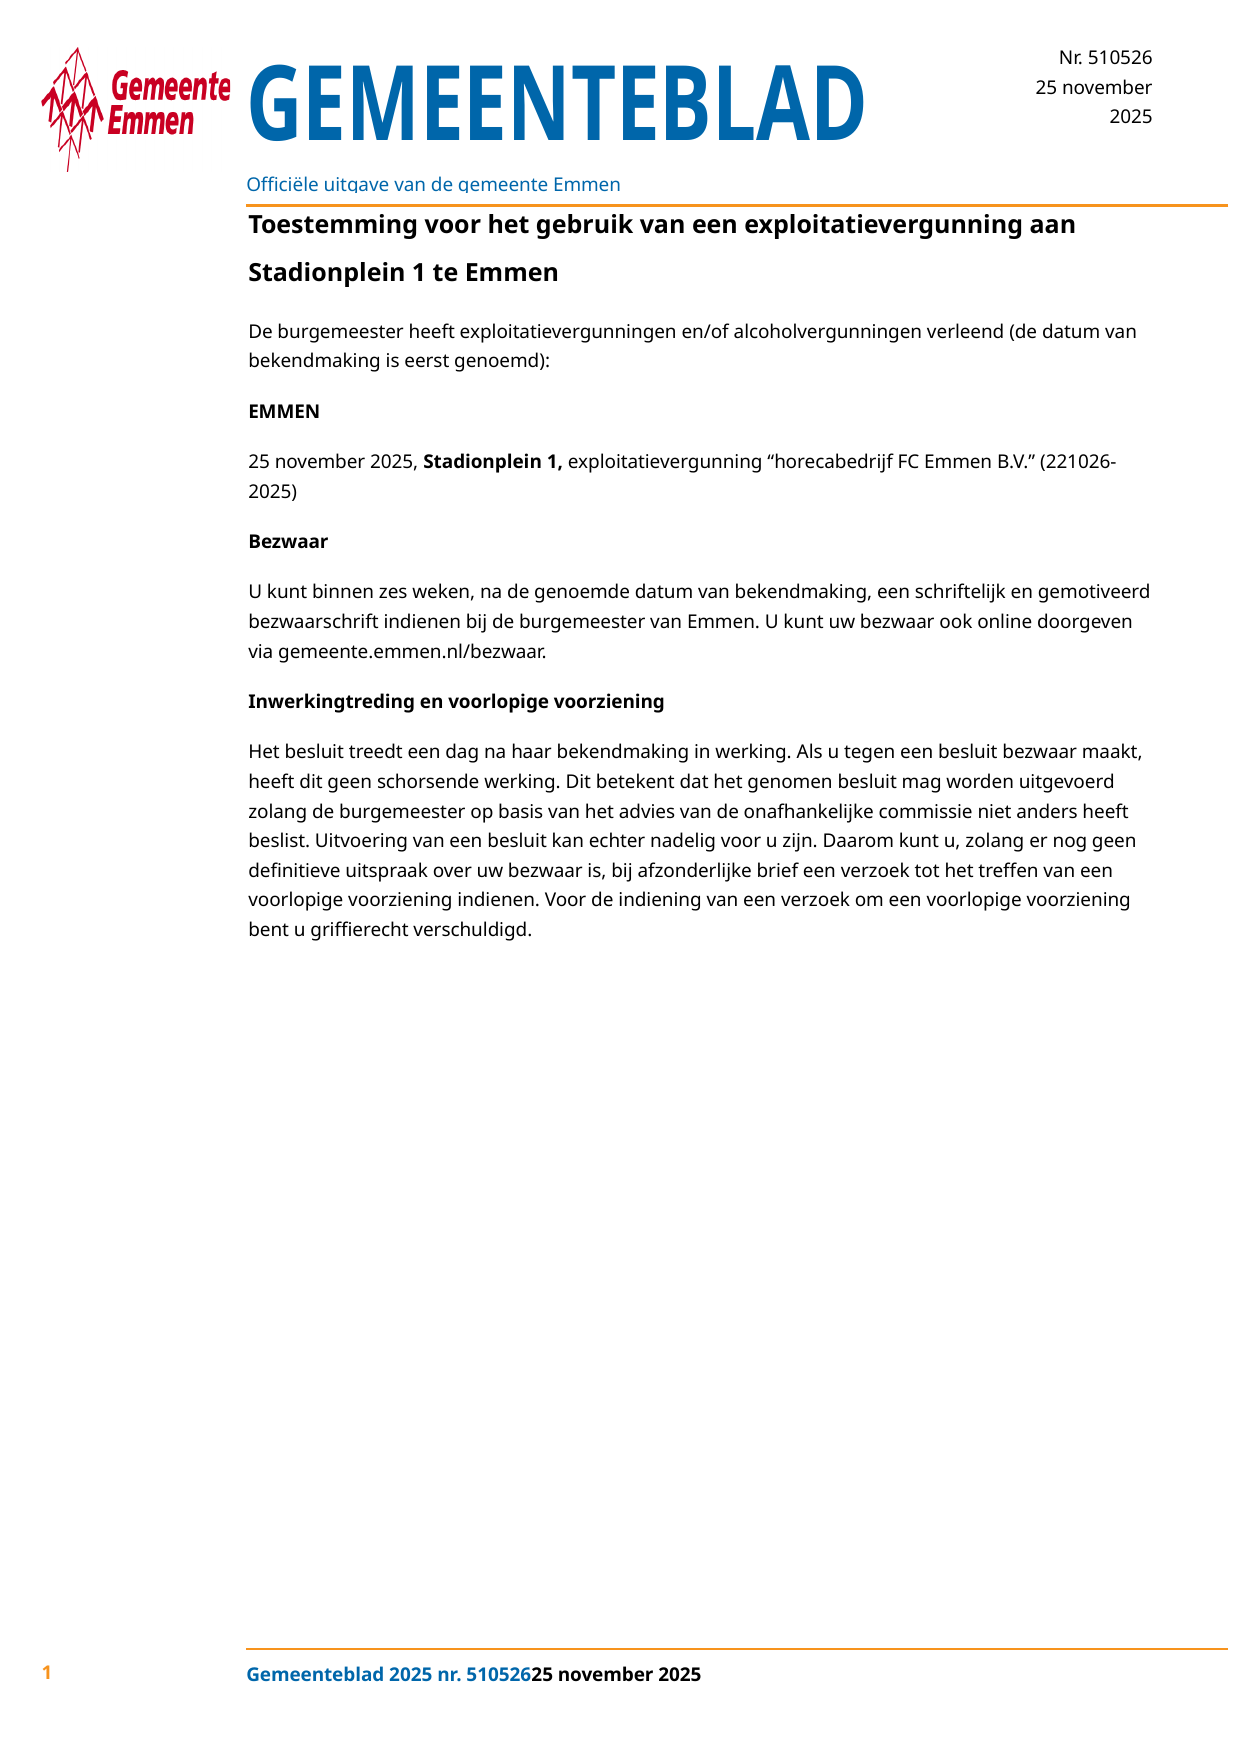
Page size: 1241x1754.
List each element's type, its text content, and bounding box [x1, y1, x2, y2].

text U kunt binnen zes weken, na de genoemde datum van bekendmaking, een schriftelijk en gemotiveerd bezwaarschrift indienen bij de burgemeester van Emmen. U kunt uw bezwaar ook online doorgeven via gemeente.emmen.nl/bezwaar. [248, 579, 1152, 664]
text 25 november 2025, Stadionplein 1, exploitatievergunning “horecabedrijf FC Emmen B.V.” (221026-2025) [248, 448, 1152, 504]
text Inwerkingtreding en voorlopige voorziening [248, 688, 1152, 714]
text EMMEN [248, 398, 1152, 424]
text Bezwaar [248, 528, 1152, 554]
text Toestemming voor het gebruik van een exploitatievergunning aan Stadionplein 1 te Emmen [248, 207, 1152, 288]
text De burgemeester heeft exploitatievergunningen en/of alcoholvergunningen verleend (de datum van bekendmaking is eerst genoemd): [248, 318, 1152, 373]
text Het besluit treedt een dag na haar bekendmaking in werking. Als u tegen een besluit bezwaar maakt, heeft dit geen schorsende werking. Dit betekent dat het genomen besluit mag worden uitgevoerd zolang de burgemeester op basis van het advies van de onafhankelijke commissie niet anders heeft beslist. Uitvoering van een besluit kan echter nadelig voor u zijn. Daarom kunt u, zolang er nog geen definitieve uitspraak over uw bezwaar is, bij afzonderlijke brief een verzoek tot het treffen van een voorlopige voorziening indienen. Voor de indiening van een verzoek om een voorlopige voorziening bent u griffierecht verschuldigd. [248, 739, 1152, 942]
picture [41, 47, 231, 172]
